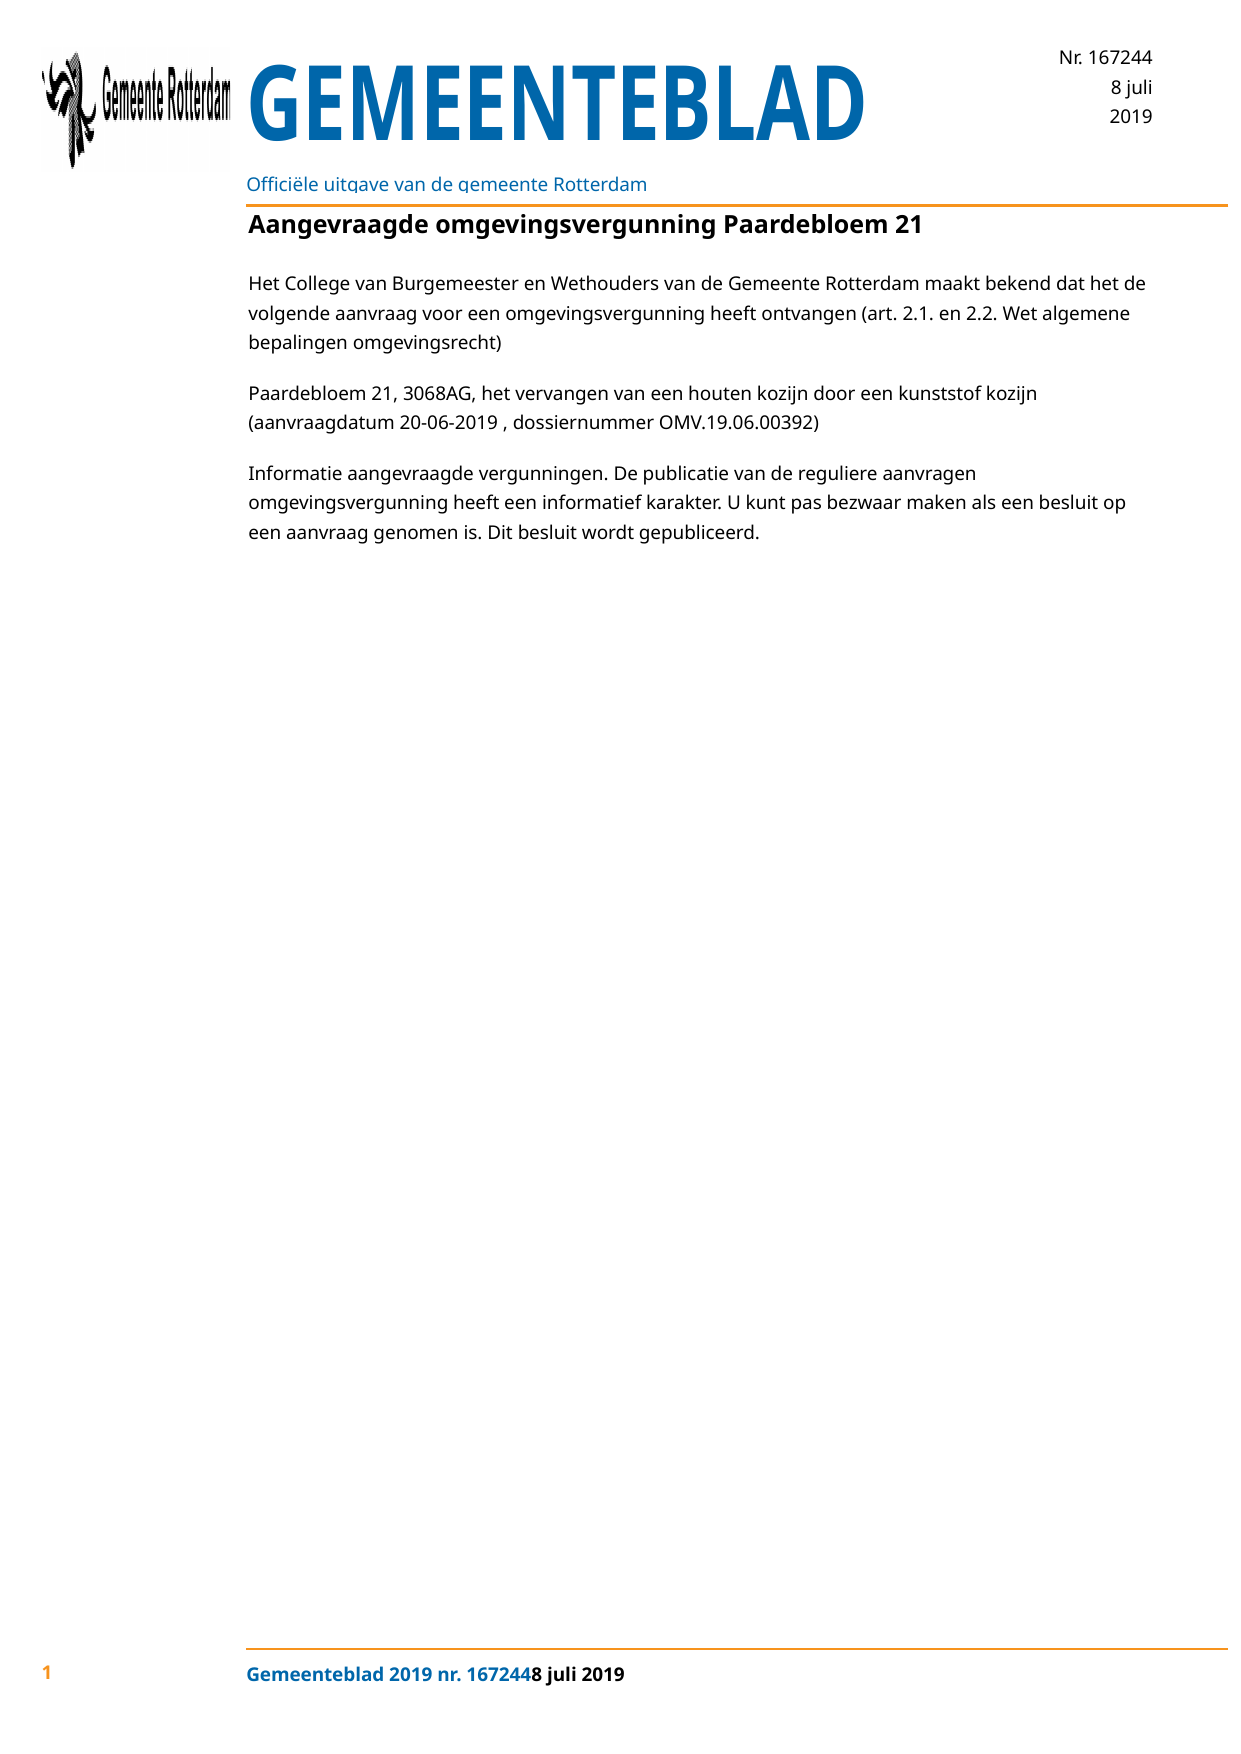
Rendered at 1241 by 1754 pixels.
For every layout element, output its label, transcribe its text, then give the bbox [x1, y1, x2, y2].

picture [41, 47, 231, 172]
text Informatie aangevraagde vergunningen. De publicatie van de reguliere aanvragen omgevingsvergunning heeft een informatief karakter. U kunt pas bezwaar maken als een besluit op een aanvraag genomen is. Dit besluit wordt gepubliceerd. [248, 460, 1152, 545]
text Het College van Burgemeester en Wethouders van de Gemeente Rotterdam maakt bekend dat het de volgende aanvraag voor een omgevingsvergunning heeft ontvangen (art. 2.1. en 2.2. Wet algemene bepalingen omgevingsrecht) [248, 270, 1152, 355]
text Paardebloem 21, 3068AG, het vervangen van een houten kozijn door een kunststof kozijn (aanvraagdatum 20-06-2019 , dossiernummer OMV.19.06.00392) [248, 380, 1152, 435]
text Aangevraagde omgevingsvergunning Paardebloem 21 [248, 207, 1152, 241]
